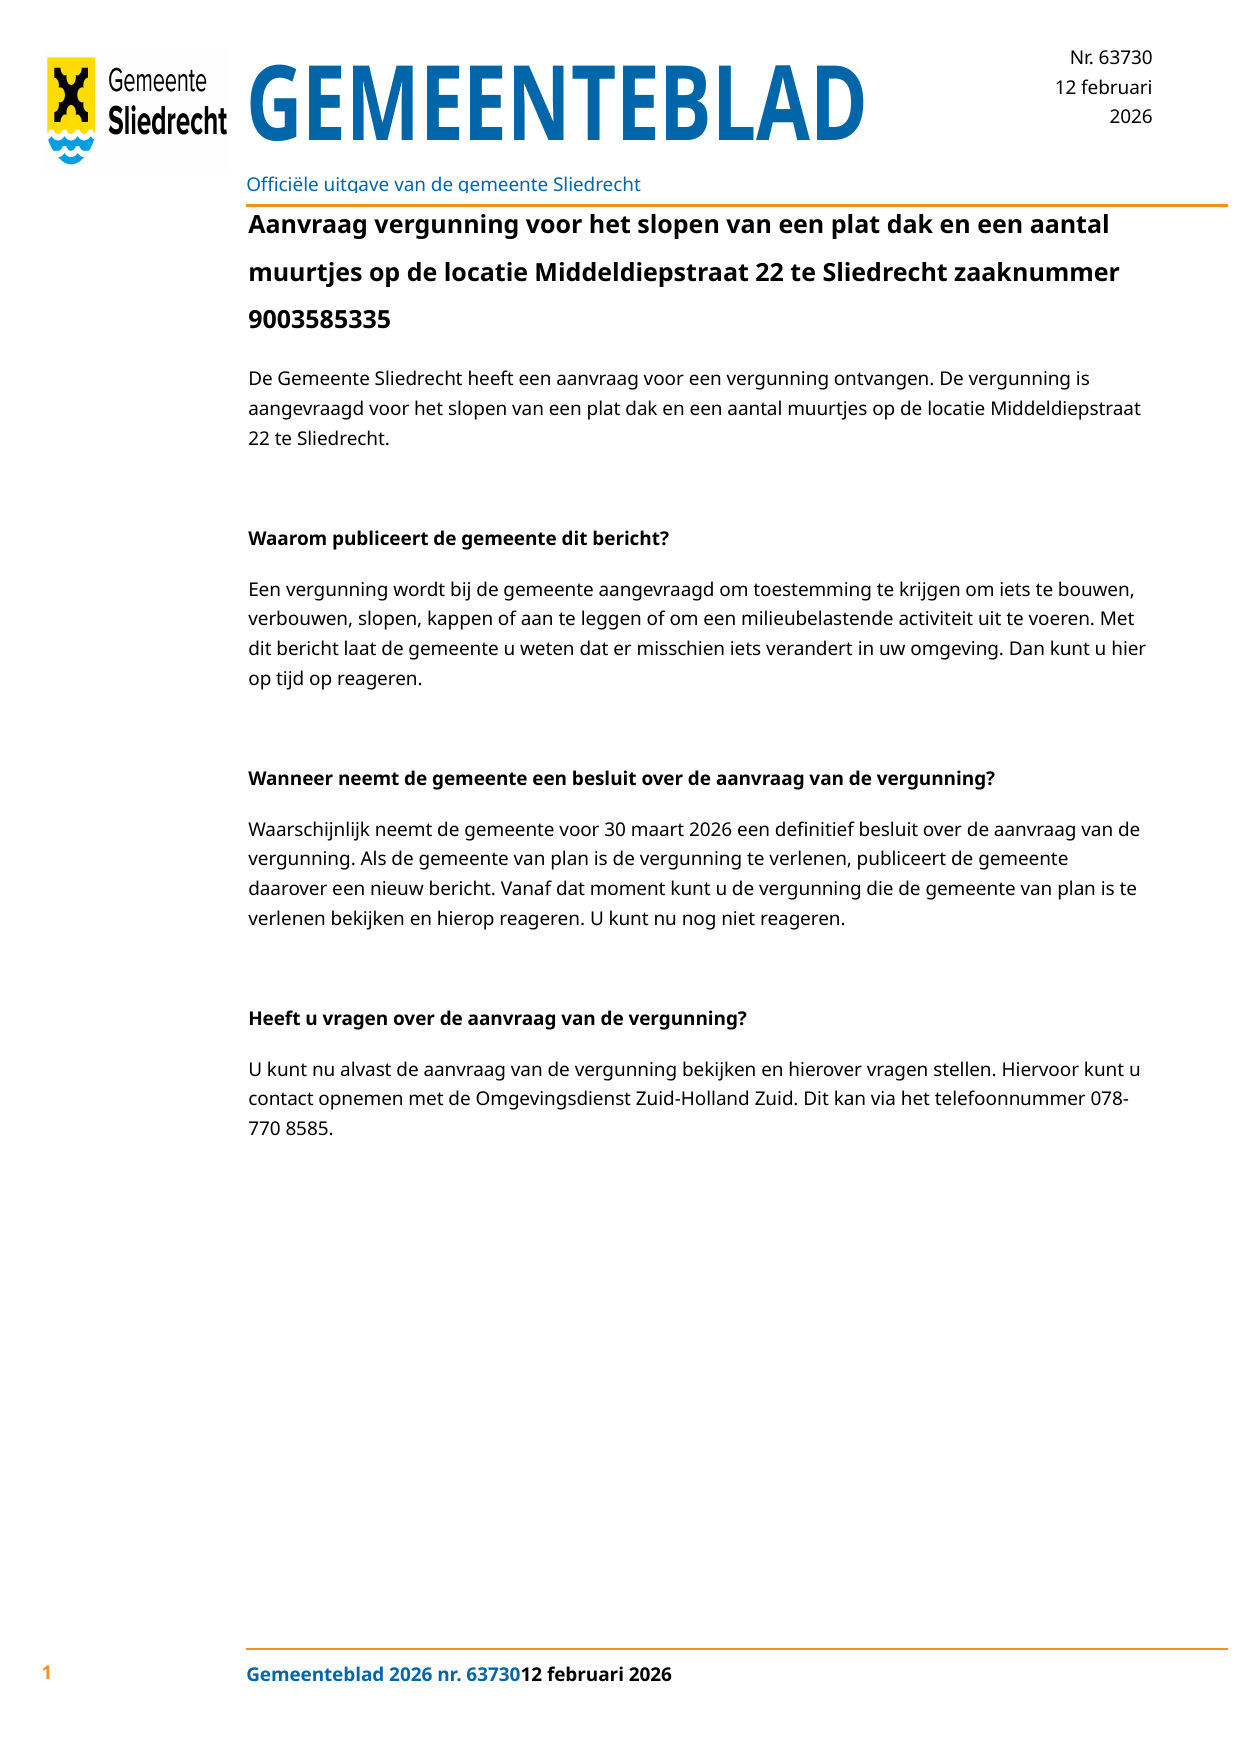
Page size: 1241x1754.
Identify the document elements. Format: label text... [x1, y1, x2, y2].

text De Gemeente Sliedrecht heeft een aanvraag voor een vergunning ontvangen. De vergunning is aangevraagd voor het slopen van een plat dak en een aantal muurtjes op de locatie Middeldiepstraat 22 te Sliedrecht. [248, 366, 1152, 450]
text Aanvraag vergunning voor het slopen van een plat dak en een aantal muurtjes op de locatie Middeldiepstraat 22 te Sliedrecht zaaknummer 9003585335 [248, 207, 1152, 336]
picture [41, 47, 231, 172]
text Waarschijnlijk neemt de gemeente voor 30 maart 2026 een definitief besluit over de aanvraag van de vergunning. Als de gemeente van plan is de vergunning te verlenen, publiceert de gemeente daarover een nieuw bericht. Vanaf dat moment kunt u de vergunning die de gemeente van plan is te verlenen bekijken en hierop reageren. U kunt nu nog niet reageren. [248, 816, 1152, 930]
text Heeft u vragen over de aanvraag van de vergunning? [248, 1006, 1152, 1031]
text Waarom publiceert de gemeente dit bericht? [248, 526, 1152, 551]
text Een vergunning wordt bij de gemeente aangevraagd om toestemming te krijgen om iets te bouwen, verbouwen, slopen, kappen of aan te leggen of om een milieubelastende activiteit uit te voeren. Met dit bericht laat de gemeente u weten dat er misschien iets verandert in uw omgeving. Dan kunt u hier op tijd op reageren. [248, 576, 1152, 690]
text Wanneer neemt de gemeente een besluit over de aanvraag van de vergunning? [248, 766, 1152, 791]
text U kunt nu alvast de aanvraag van de vergunning bekijken en hierover vragen stellen. Hiervoor kunt u contact opnemen met de Omgevingsdienst Zuid-Holland Zuid. Dit kan via het telefoonnummer 078-770 8585. [248, 1056, 1152, 1141]
